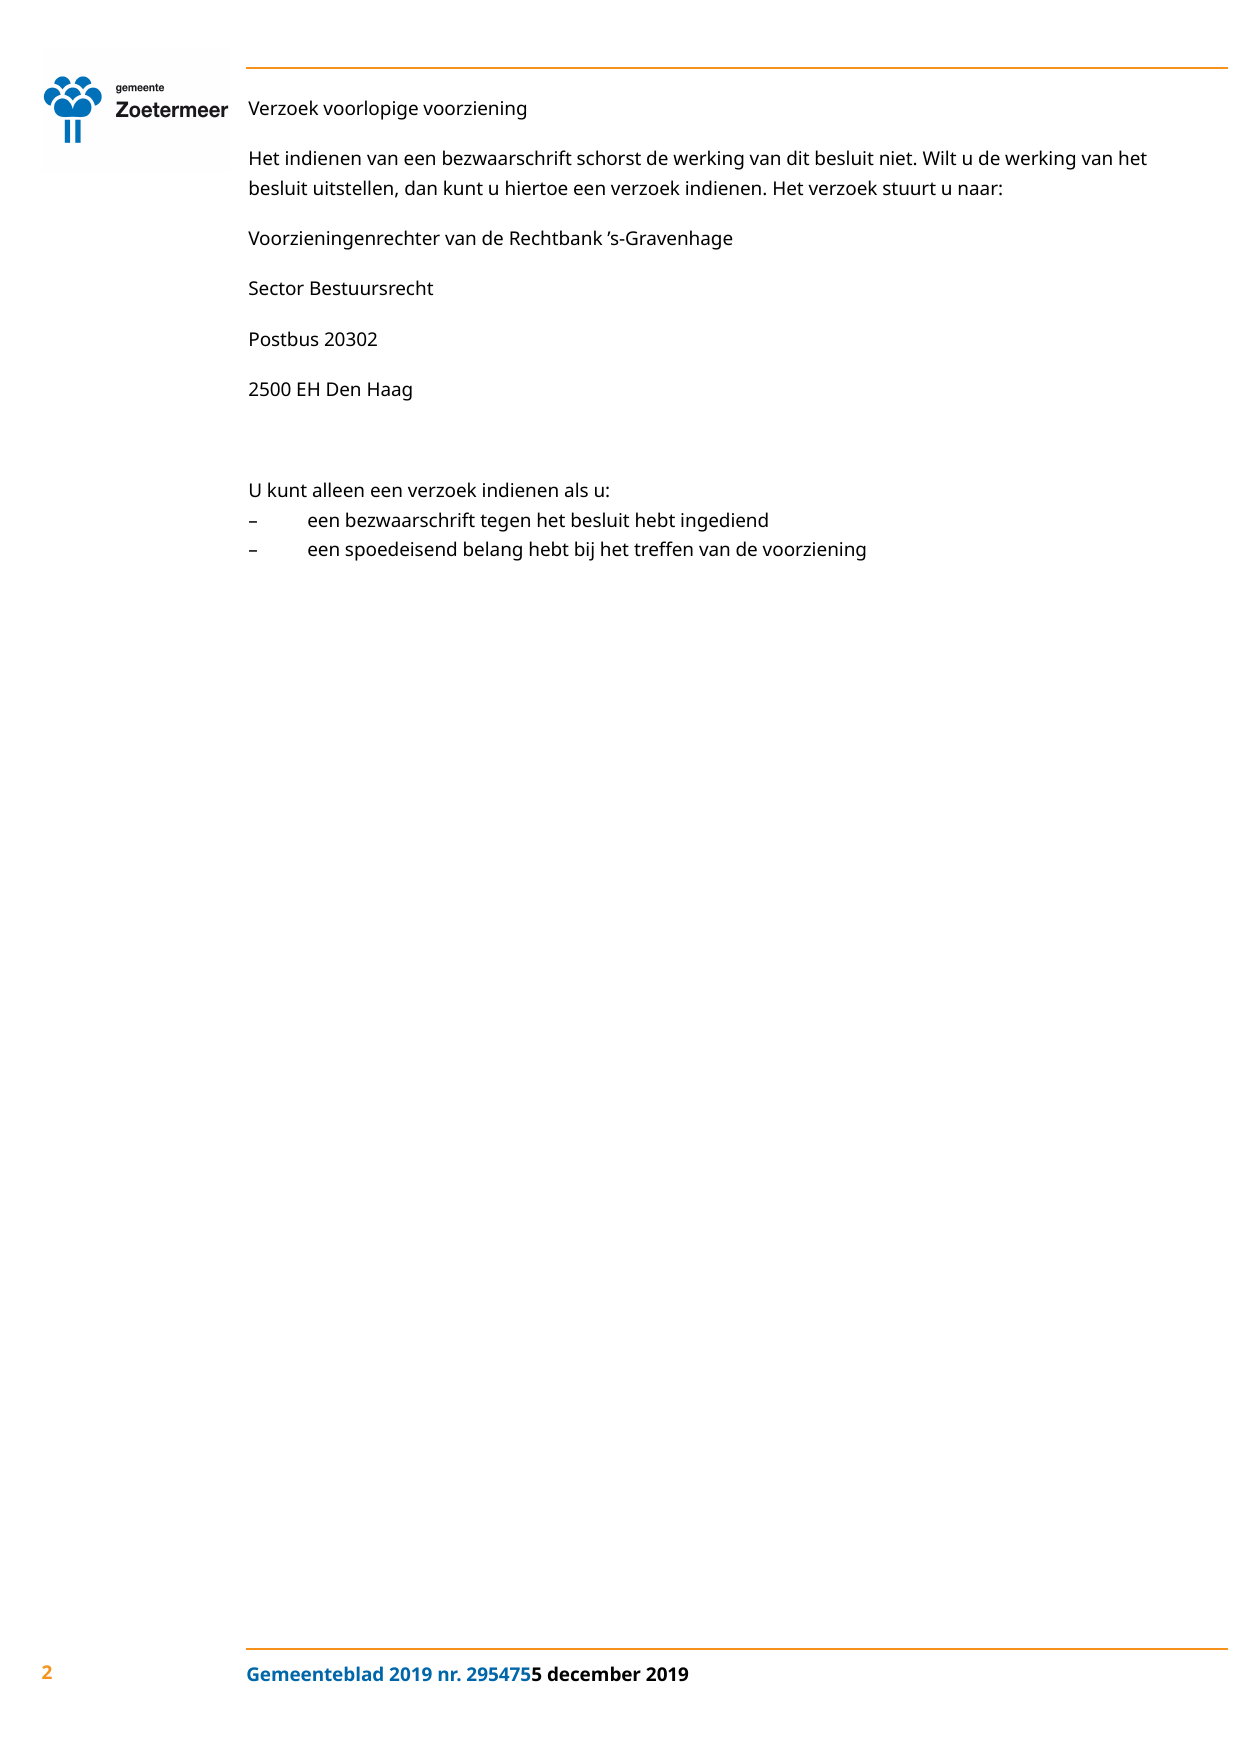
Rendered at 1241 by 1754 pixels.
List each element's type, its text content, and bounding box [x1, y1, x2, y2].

list een spoedeisend belang hebt bij het treffen van de voorziening [248, 536, 1152, 562]
picture [41, 47, 231, 172]
text Het indienen van een bezwaarschrift schorst de werking van dit besluit niet. Wilt u de werking van het besluit uitstellen, dan kunt u hiertoe een verzoek indienen. Het verzoek stuurt u naar: [248, 145, 1152, 201]
text Verzoek voorlopige voorziening [248, 95, 1152, 121]
text Sector Bestuursrecht [248, 276, 1152, 301]
text Postbus 20302 [248, 326, 1152, 352]
list een bezwaarschrift tegen het besluit hebt ingediend [248, 507, 1152, 533]
text U kunt alleen een verzoek indienen als u: [248, 477, 1152, 503]
text Voorzieningenrechter van de Rechtbank ’s-Gravenhage [248, 225, 1152, 251]
text 2500 EH Den Haag [248, 376, 1152, 402]
